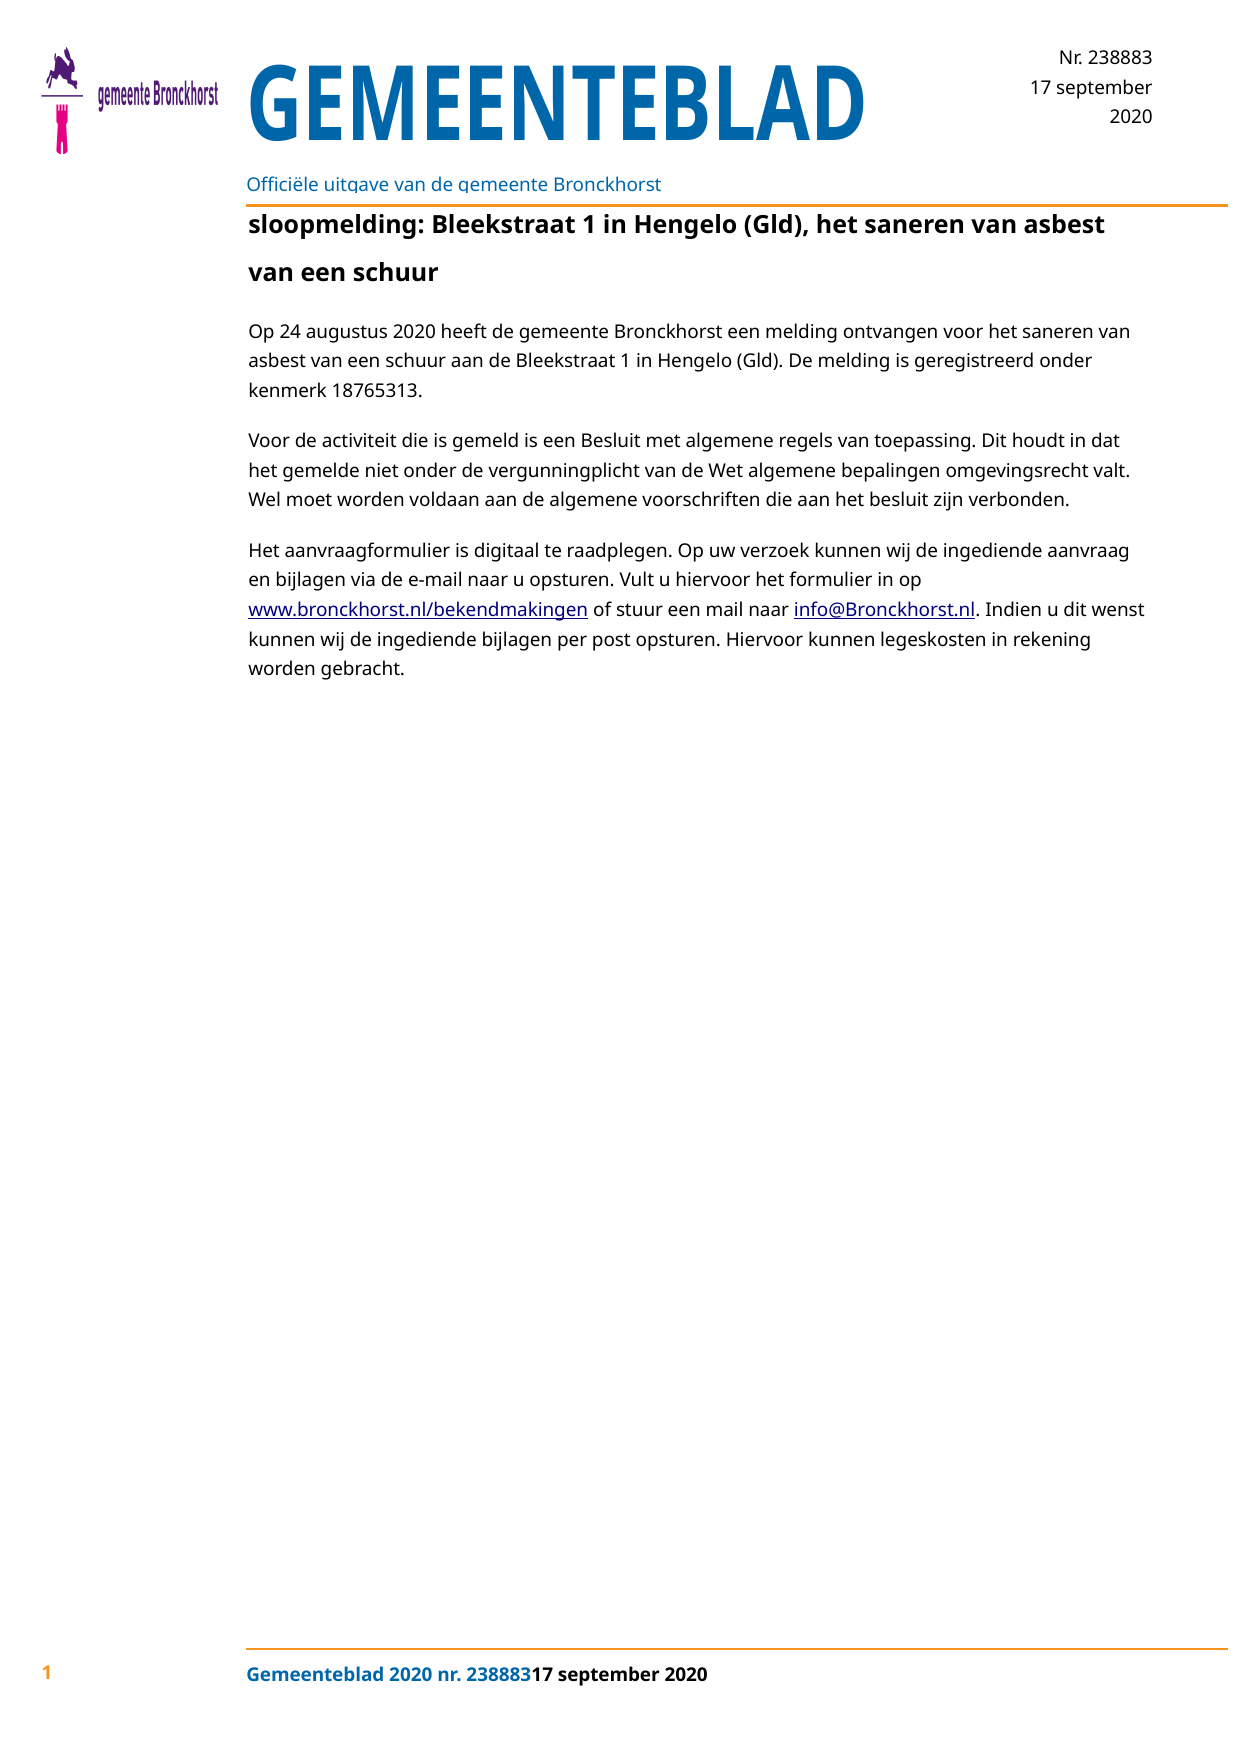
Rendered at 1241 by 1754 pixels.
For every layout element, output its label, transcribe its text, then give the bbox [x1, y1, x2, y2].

text Het aanvraagformulier is digitaal te raadplegen. Op uw verzoek kunnen wij de ingediende aanvraag en bijlagen via de e-mail naar u opsturen. Vult u hiervoor het formulier in op www.bronckhorst.nl/bekendmakingen of stuur een mail naar info@Bronckhorst.nl. Indien u dit wenst kunnen wij de ingediende bijlagen per post opsturen. Hiervoor kunnen legeskosten in rekening worden gebracht. [248, 537, 1152, 681]
picture [41, 47, 231, 172]
text sloopmelding: Bleekstraat 1 in Hengelo (Gld), het saneren van asbest van een schuur [248, 207, 1152, 288]
text Voor de activiteit die is gemeld is een Besluit met algemene regels van toepassing. Dit houdt in dat het gemelde niet onder de vergunningplicht van de Wet algemene bepalingen omgevingsrecht valt. Wel moet worden voldaan aan de algemene voorschriften die aan het besluit zijn verbonden. [248, 427, 1152, 512]
text Op 24 augustus 2020 heeft de gemeente Bronckhorst een melding ontvangen voor het saneren van asbest van een schuur aan de Bleekstraat 1 in Hengelo (Gld). De melding is geregistreerd onder kenmerk 18765313. [248, 318, 1152, 403]
